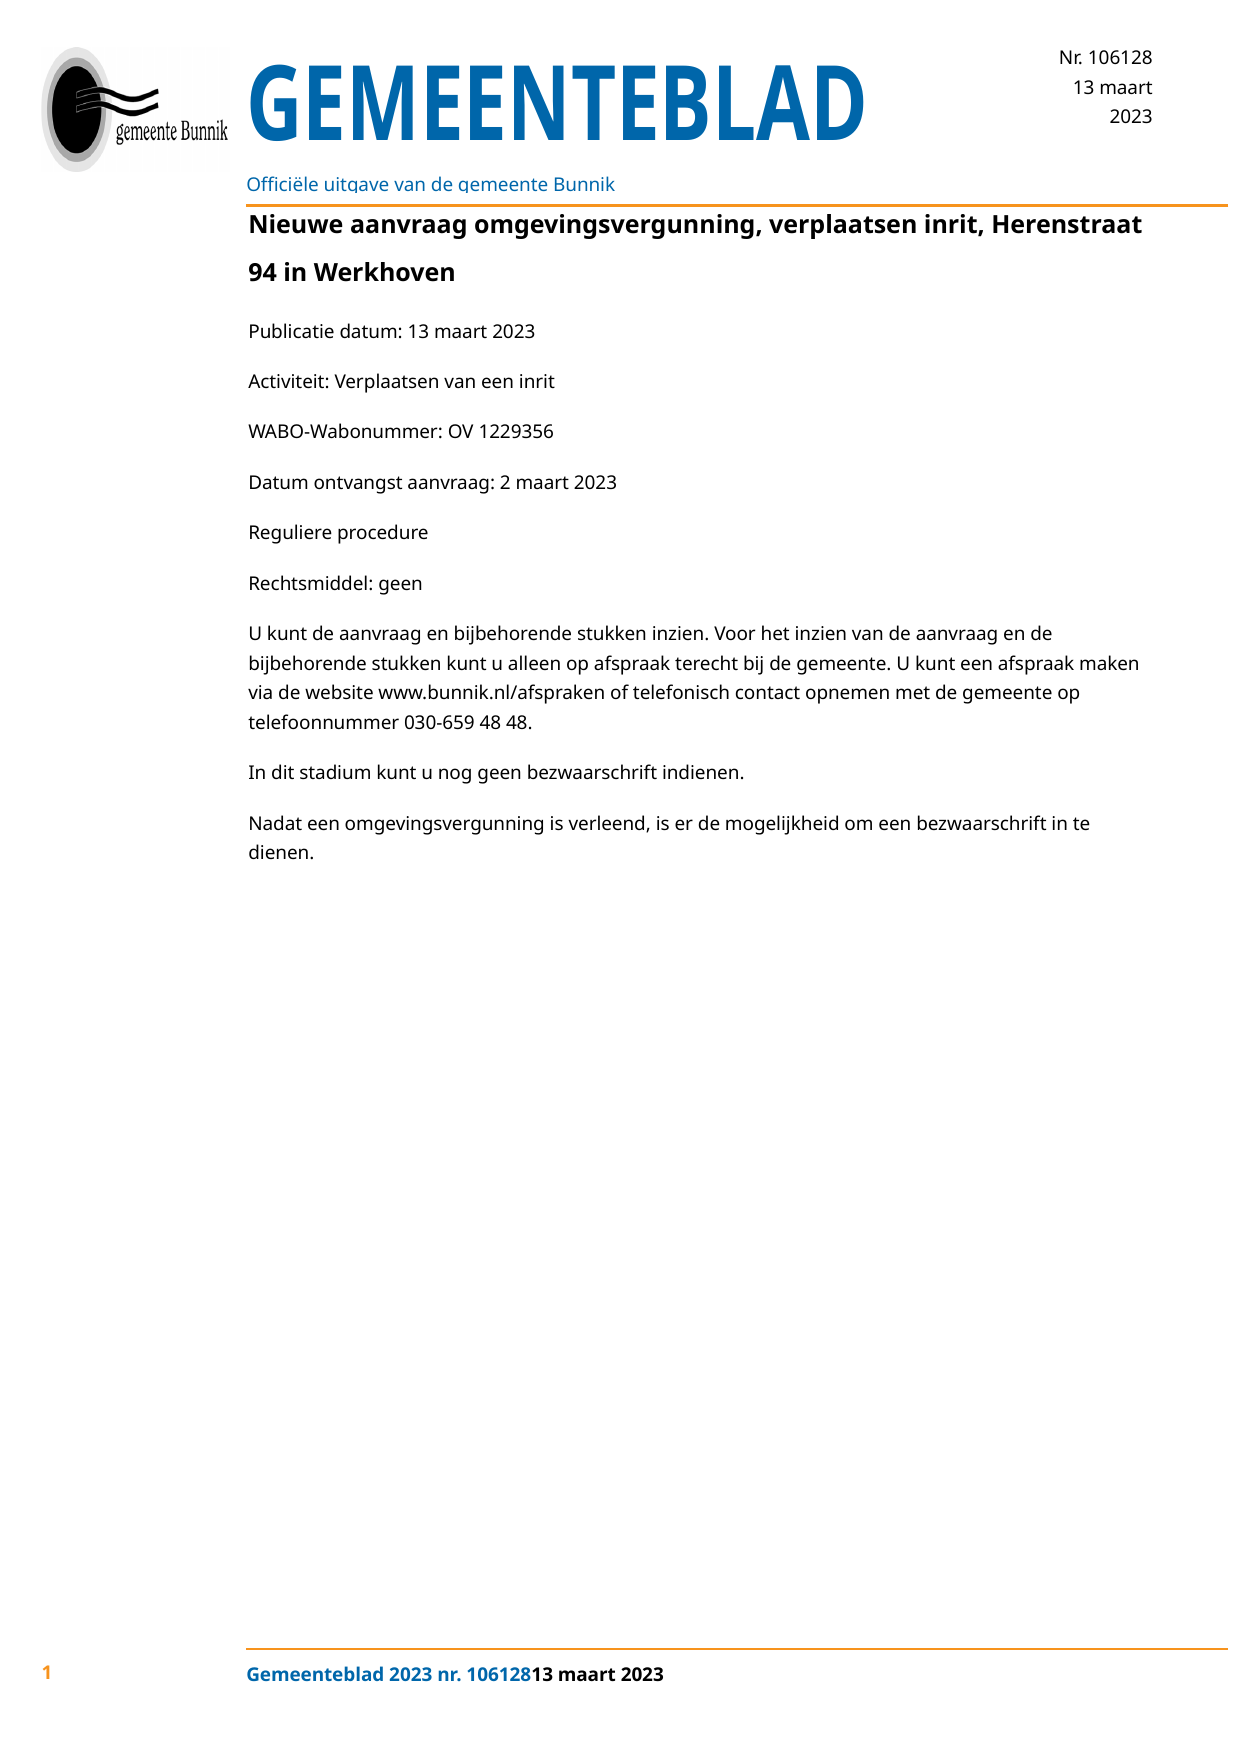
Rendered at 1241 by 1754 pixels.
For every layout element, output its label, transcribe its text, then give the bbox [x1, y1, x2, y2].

text Nieuwe aanvraag omgevingsvergunning, verplaatsen inrit, Herenstraat 94 in Werkhoven [248, 207, 1152, 288]
text In dit stadium kunt u nog geen bezwaarschrift indienen. [248, 759, 1152, 785]
text U kunt de aanvraag en bijbehorende stukken inzien. Voor het inzien van de aanvraag en de bijbehorende stukken kunt u alleen op afspraak terecht bij de gemeente. U kunt een afspraak maken via de website www.bunnik.nl/afspraken of telefonisch contact opnemen met de gemeente op telefoonnummer 030-659 48 48. [248, 620, 1152, 735]
text Nadat een omgevingsvergunning is verleend, is er de mogelijkheid om een bezwaarschrift in te dienen. [248, 810, 1152, 865]
text Rechtsmiddel: geen [248, 570, 1152, 596]
text Reguliere procedure [248, 519, 1152, 545]
picture [41, 47, 231, 172]
text Activiteit: Verplaatsen van een inrit [248, 368, 1152, 394]
text Datum ontvangst aanvraag: 2 maart 2023 [248, 469, 1152, 495]
text WABO-Wabonummer: OV 1229356 [248, 419, 1152, 444]
text Publicatie datum: 13 maart 2023 [248, 318, 1152, 344]
